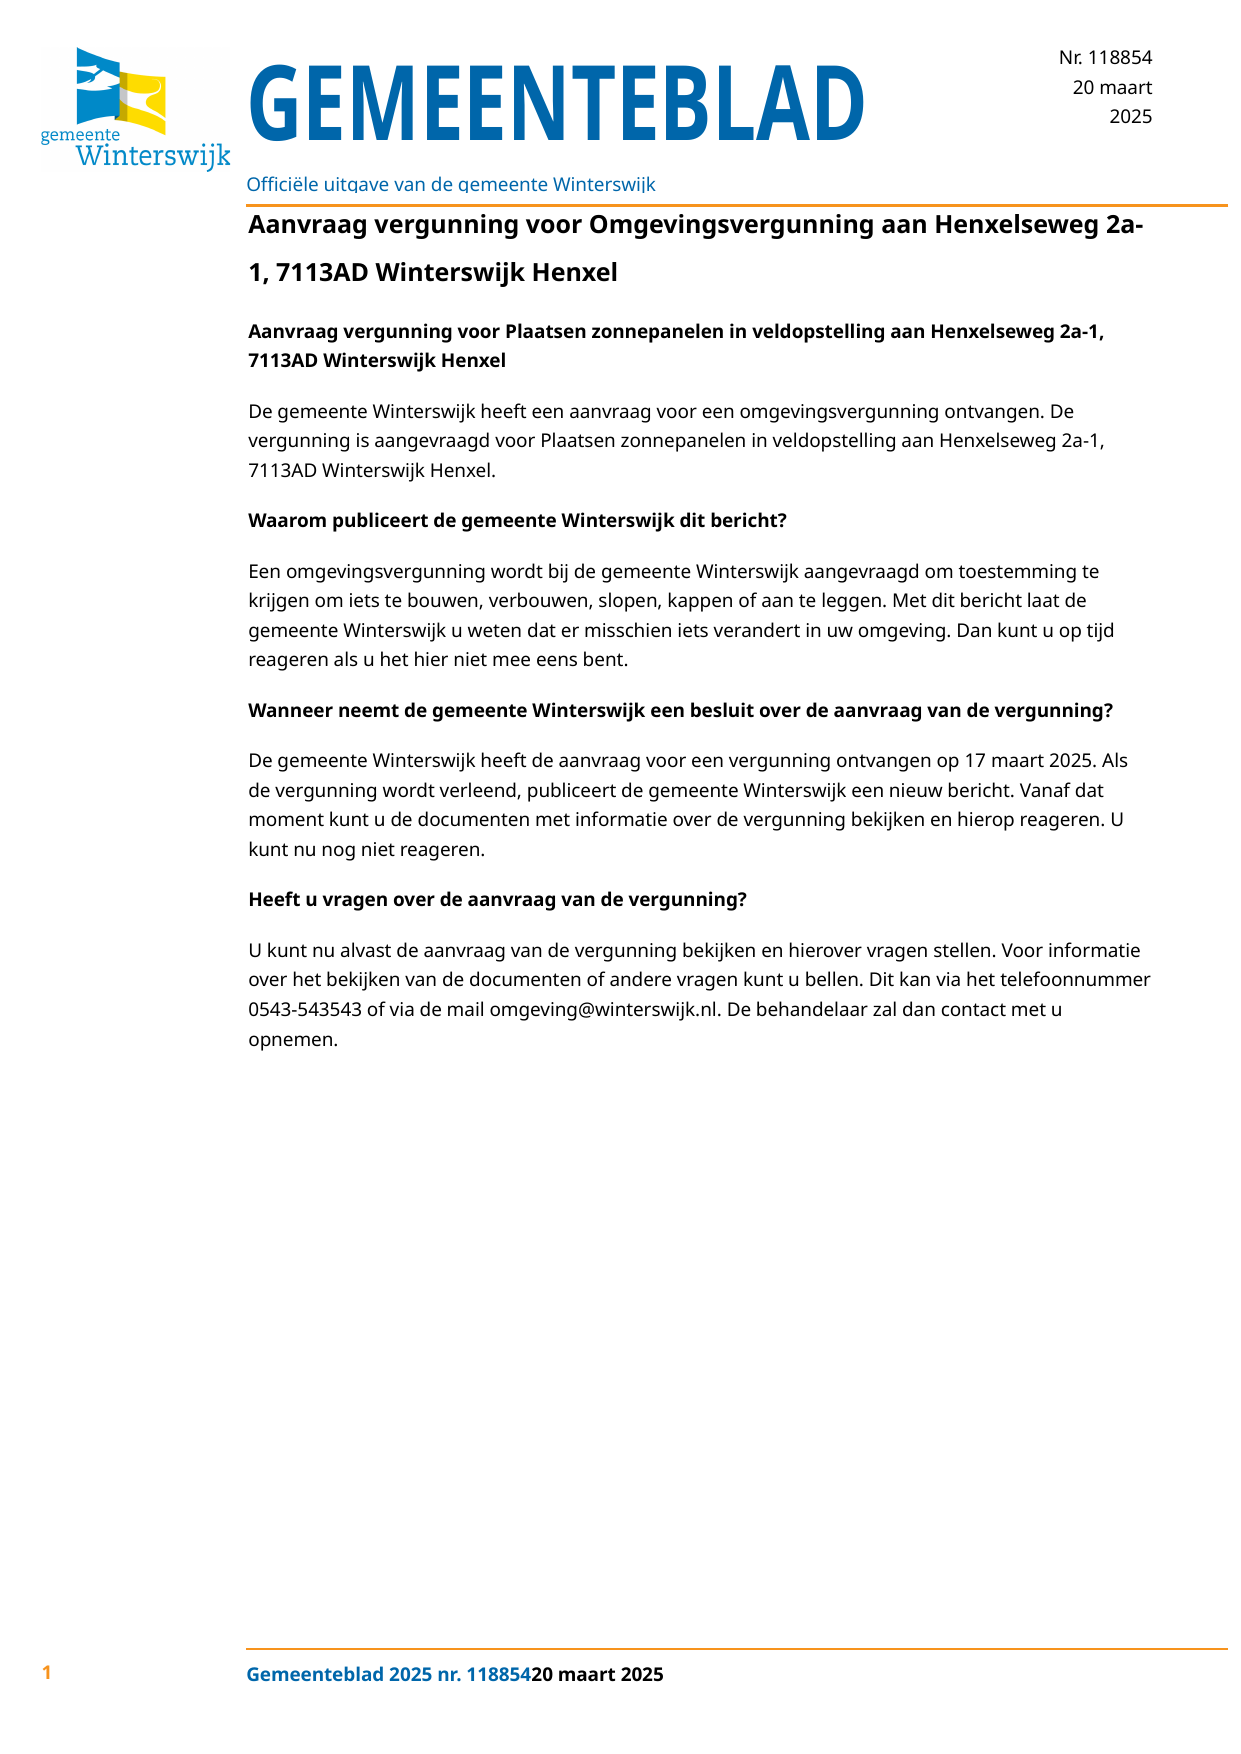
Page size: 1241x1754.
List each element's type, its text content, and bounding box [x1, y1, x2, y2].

text Aanvraag vergunning voor Plaatsen zonnepanelen in veldopstelling aan Henxelseweg 2a-1, 7113AD Winterswijk Henxel [248, 318, 1152, 373]
text U kunt nu alvast de aanvraag van de vergunning bekijken en hierover vragen stellen. Voor informatie over het bekijken van de documenten of andere vragen kunt u bellen. Dit kan via het telefoonnummer 0543-543543 of via de mail omgeving@winterswijk.nl. De behandelaar zal dan contact met u opnemen. [248, 937, 1152, 1052]
text Wanneer neemt de gemeente Winterswijk een besluit over de aanvraag van de vergunning? [248, 697, 1152, 723]
text De gemeente Winterswijk heeft een aanvraag voor een omgevingsvergunning ontvangen. De vergunning is aangevraagd voor Plaatsen zonnepanelen in veldopstelling aan Henxelseweg 2a-1, 7113AD Winterswijk Henxel. [248, 398, 1152, 483]
text De gemeente Winterswijk heeft de aanvraag voor een vergunning ontvangen op 17 maart 2025. Als de vergunning wordt verleend, publiceert de gemeente Winterswijk een nieuw bericht. Vanaf dat moment kunt u de documenten met informatie over de vergunning bekijken en hierop reageren. U kunt nu nog niet reageren. [248, 747, 1152, 862]
text Waarom publiceert de gemeente Winterswijk dit bericht? [248, 507, 1152, 533]
text Een omgevingsvergunning wordt bij de gemeente Winterswijk aangevraagd om toestemming te krijgen om iets te bouwen, verbouwen, slopen, kappen of aan te leggen. Met dit bericht laat de gemeente Winterswijk u weten dat er misschien iets verandert in uw omgeving. Dan kunt u op tijd reageren als u het hier niet mee eens bent. [248, 558, 1152, 672]
text Heeft u vragen over de aanvraag van de vergunning? [248, 887, 1152, 912]
picture [41, 47, 231, 172]
picture [225, 153, 231, 162]
text Aanvraag vergunning voor Omgevingsvergunning aan Henxelseweg 2a-1, 7113AD Winterswijk Henxel [248, 207, 1152, 288]
